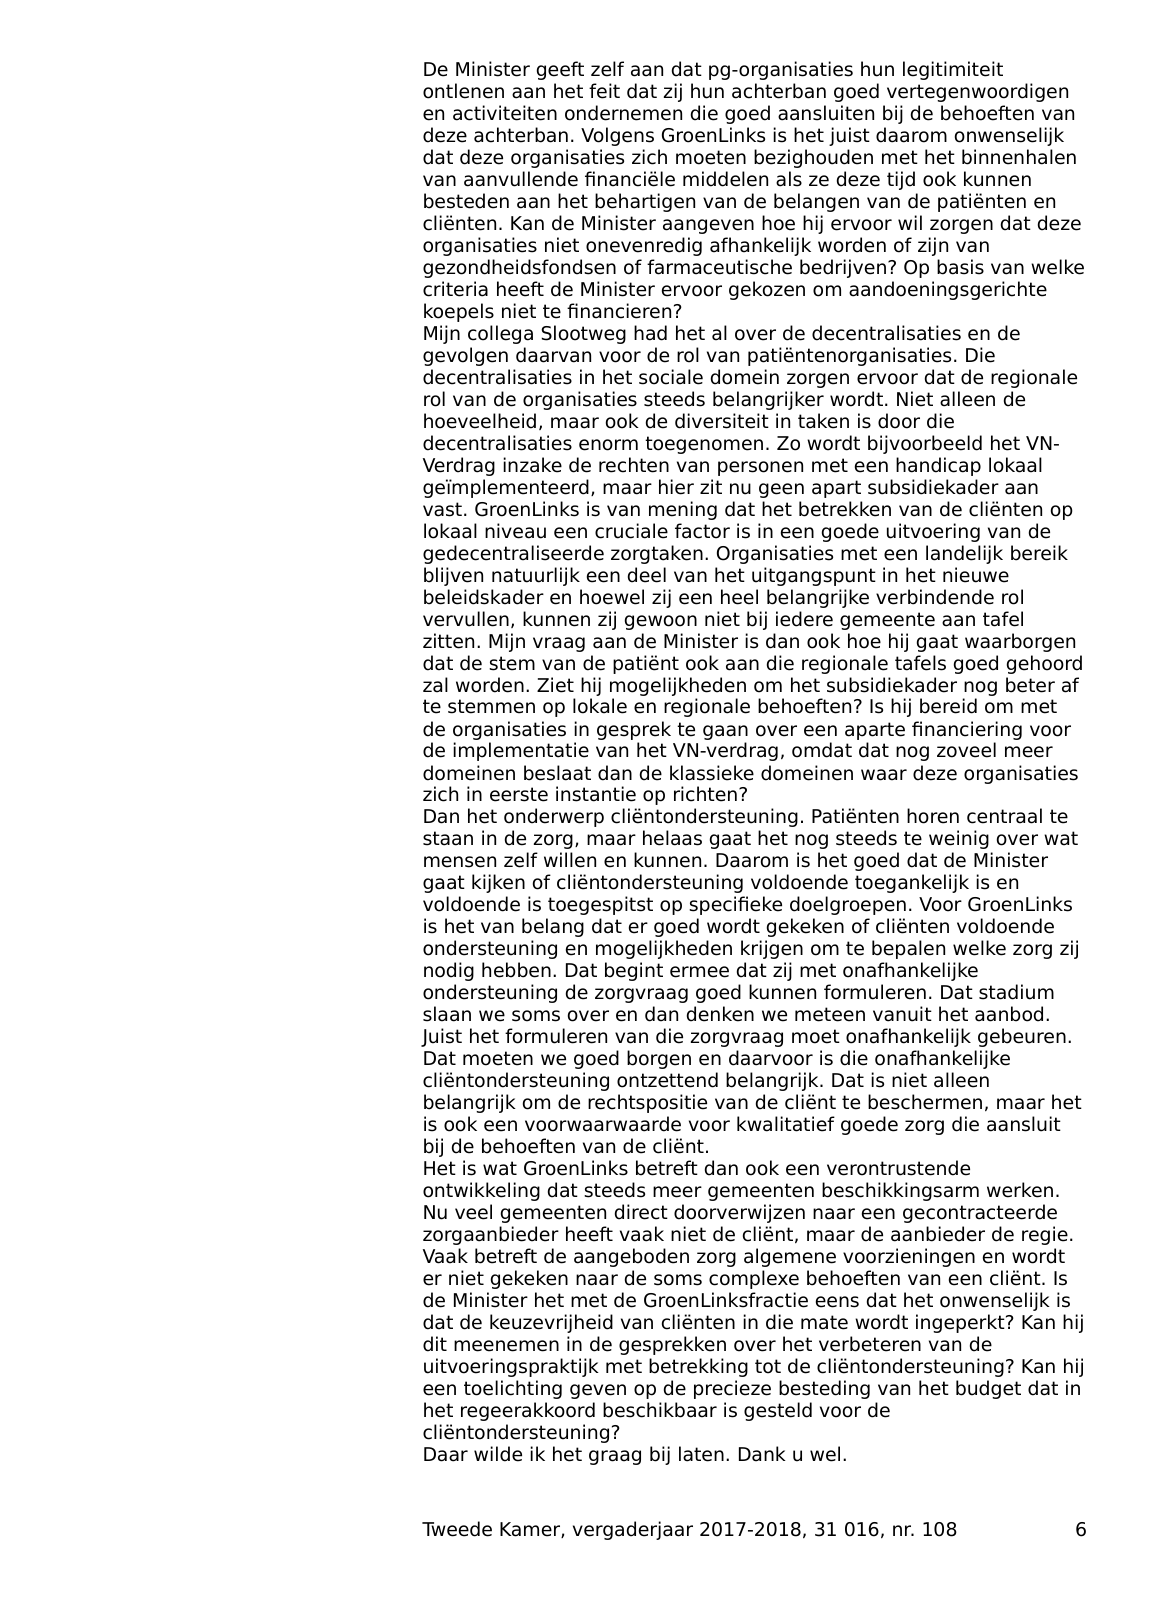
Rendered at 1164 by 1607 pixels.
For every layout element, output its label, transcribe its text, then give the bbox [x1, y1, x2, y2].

text Het is wat GroenLinks betreft dan ook een verontrustende ontwikkeling dat steeds meer gemeenten beschikkingsarm werken. Nu veel gemeenten direct doorverwijzen naar een gecontracteerde zorgaanbieder heeft vaak niet de cliënt, maar de aanbieder de regie. Vaak betreft de aangeboden zorg algemene voorzieningen en wordt er niet gekeken naar de soms complexe behoeften van een cliënt. Is de Minister het met de GroenLinksfractie eens dat het onwenselijk is dat de keuzevrijheid van cliënten in die mate wordt ingeperkt? Kan hij dit meenemen in de gesprekken over het verbeteren van de uitvoeringspraktijk met betrekking tot de cliëntondersteuning? Kan hij een toelichting geven op de precieze besteding van het budget dat in het regeerakkoord beschikbaar is gesteld voor de cliëntondersteuning? [422, 1158, 1087, 1444]
text Mijn collega Slootweg had het al over de decentralisaties en de gevolgen daarvan voor de rol van patiëntenorganisaties. Die decentralisaties in het sociale domein zorgen ervoor dat de regionale rol van de organisaties steeds belangrijker wordt. Niet alleen de hoeveelheid, maar ook de diversiteit in taken is door die decentralisaties enorm toegenomen. Zo wordt bijvoorbeeld het VN-Verdrag inzake de rechten van personen met een handicap lokaal geïmplementeerd, maar hier zit nu geen apart subsidiekader aan vast. GroenLinks is van mening dat het betrekken van de cliënten op lokaal niveau een cruciale factor is in een goede uitvoering van de gedecentraliseerde zorgtaken. Organisaties met een landelijk bereik blijven natuurlijk een deel van het uitgangspunt in het nieuwe beleidskader en hoewel zij een heel belangrijke verbindende rol vervullen, kunnen zij gewoon niet bij iedere gemeente aan tafel zitten. Mijn vraag aan de Minister is dan ook hoe hij gaat waarborgen dat de stem van de patiënt ook aan die regionale tafels goed gehoord zal worden. Ziet hij mogelijkheden om het subsidiekader nog beter af te stemmen op lokale en regionale behoeften? Is hij bereid om met de organisaties in gesprek te gaan over een aparte financiering voor de implementatie van het VN-verdrag, omdat dat nog zoveel meer domeinen beslaat dan de klassieke domeinen waar deze organisaties zich in eerste instantie op richten? [422, 323, 1087, 806]
text Dan het onderwerp cliëntondersteuning. Patiënten horen centraal te staan in de zorg, maar helaas gaat het nog steeds te weinig over wat mensen zelf willen en kunnen. Daarom is het goed dat de Minister gaat kijken of cliëntondersteuning voldoende toegankelijk is en voldoende is toegespitst op specifieke doelgroepen. Voor GroenLinks is het van belang dat er goed wordt gekeken of cliënten voldoende ondersteuning en mogelijkheden krijgen om te bepalen welke zorg zij nodig hebben. Dat begint ermee dat zij met onafhankelijke ondersteuning de zorgvraag goed kunnen formuleren. Dat stadium slaan we soms over en dan denken we meteen vanuit het aanbod. Juist het formuleren van die zorgvraag moet onafhankelijk gebeuren. Dat moeten we goed borgen en daarvoor is die onafhankelijke cliëntondersteuning ontzettend belangrijk. Dat is niet alleen belangrijk om de rechtspositie van de cliënt te beschermen, maar het is ook een voorwaarwaarde voor kwalitatief goede zorg die aansluit bij de behoeften van de cliënt. [422, 806, 1087, 1158]
text Daar wilde ik het graag bij laten. Dank u wel. [422, 1444, 1087, 1466]
text De Minister geeft zelf aan dat pg-organisaties hun legitimiteit ontlenen aan het feit dat zij hun achterban goed vertegenwoordigen en activiteiten ondernemen die goed aansluiten bij de behoeften van deze achterban. Volgens GroenLinks is het juist daarom onwenselijk dat deze organisaties zich moeten bezighouden met het binnenhalen van aanvullende financiële middelen als ze deze tijd ook kunnen besteden aan het behartigen van de belangen van de patiënten en cliënten. Kan de Minister aangeven hoe hij ervoor wil zorgen dat deze organisaties niet onevenredig afhankelijk worden of zijn van gezondheidsfondsen of farmaceutische bedrijven? Op basis van welke criteria heeft de Minister ervoor gekozen om aandoeningsgerichte koepels niet te financieren? [422, 59, 1087, 323]
